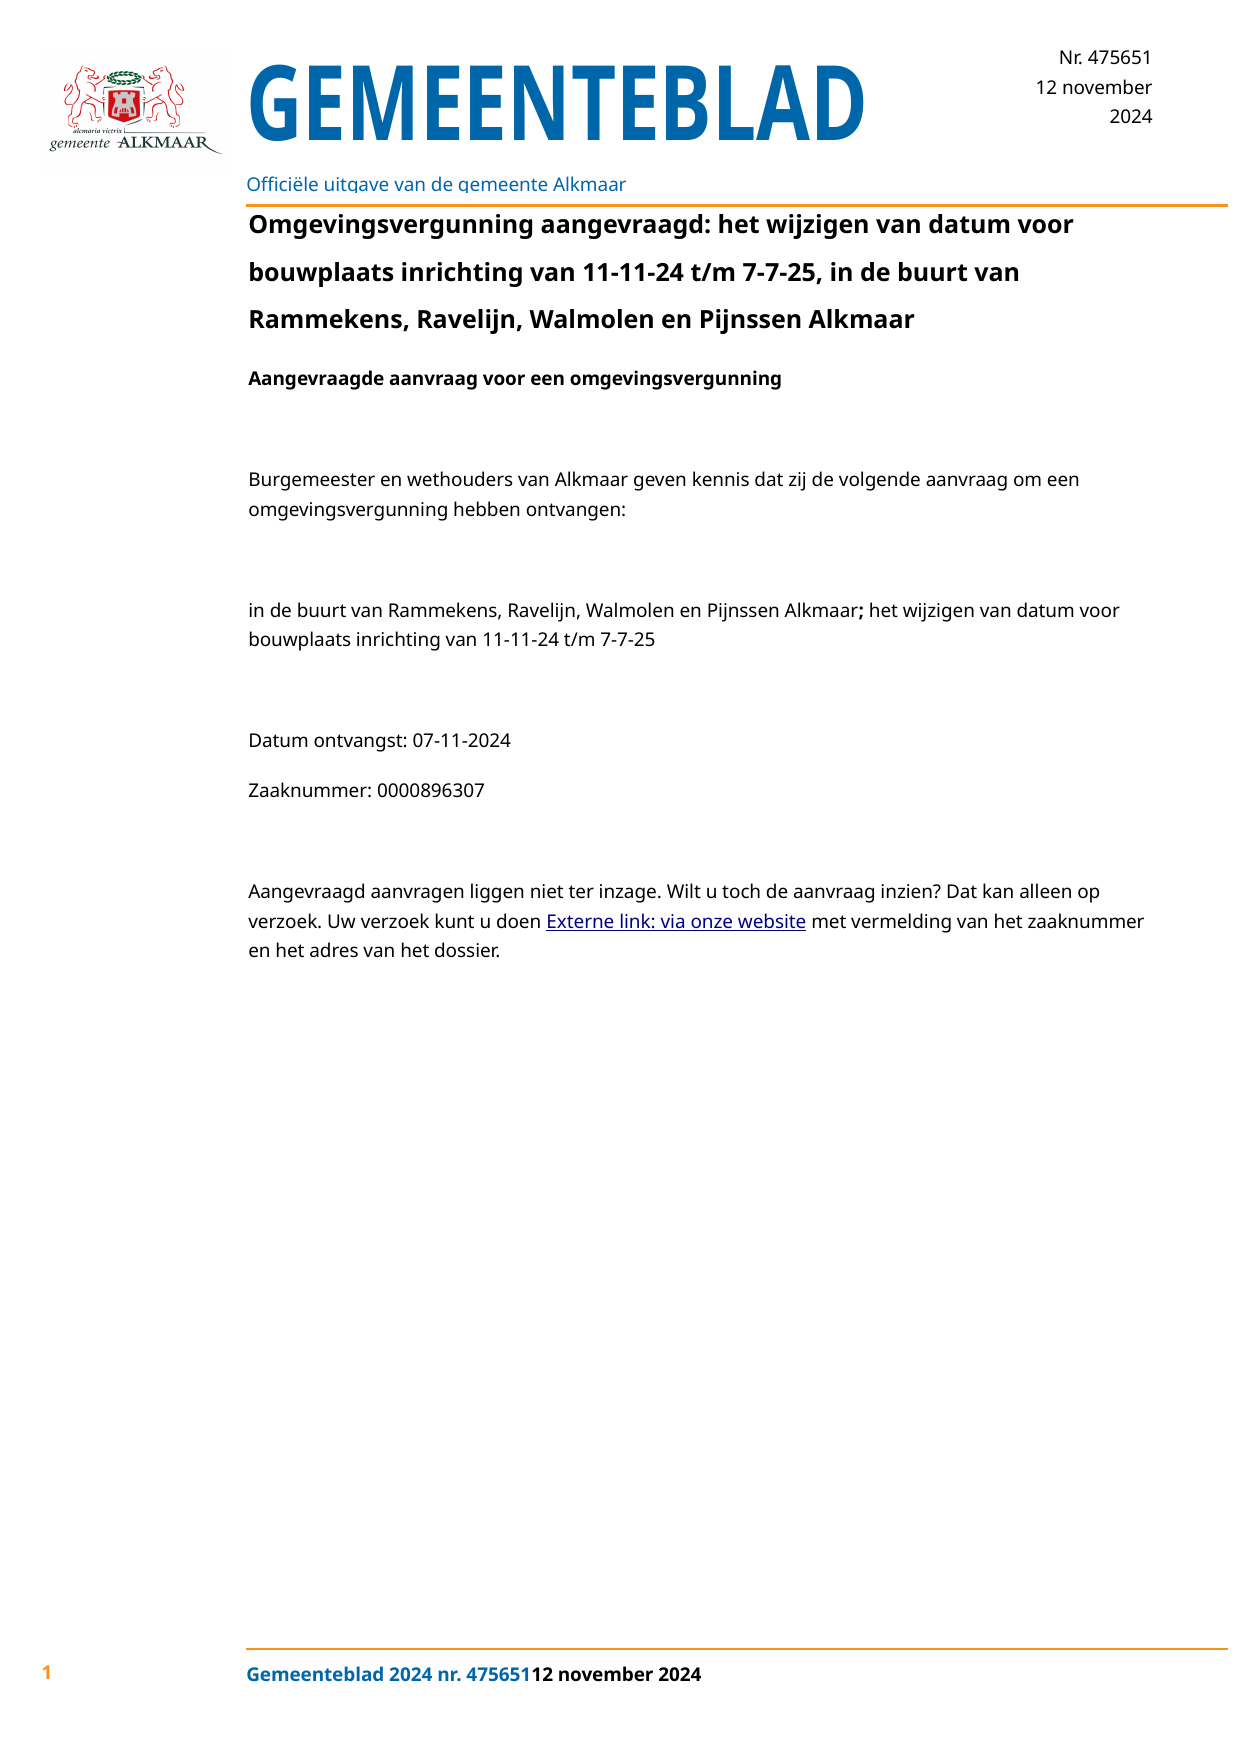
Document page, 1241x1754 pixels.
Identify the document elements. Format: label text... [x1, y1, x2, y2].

text in de buurt van Rammekens, Ravelijn, Walmolen en Pijnssen Alkmaar; het wijzigen van datum voor bouwplaats inrichting van 11-11-24 t/m 7-7-25 [248, 597, 1152, 652]
text Datum ontvangst: 07-11-2024 [248, 727, 1152, 753]
text Omgevingsvergunning aangevraagd: het wijzigen van datum voor bouwplaats inrichting van 11-11-24 t/m 7-7-25, in de buurt van Rammekens, Ravelijn, Walmolen en Pijnssen Alkmaar [248, 207, 1152, 336]
picture [41, 47, 231, 172]
text Zaaknummer: 0000896307 [248, 778, 1152, 803]
text Aangevraagde aanvraag voor een omgevingsvergunning [248, 366, 1152, 391]
text Aangevraagd aanvragen liggen niet ter inzage. Wilt u toch de aanvraag inzien? Dat kan alleen op verzoek. Uw verzoek kunt u doen Externe link: via onze website met vermelding van het zaaknummer en het adres van het dossier. [248, 878, 1152, 963]
text Burgemeester en wethouders van Alkmaar geven kennis dat zij de volgende aanvraag om een omgevingsvergunning hebben ontvangen: [248, 466, 1152, 522]
